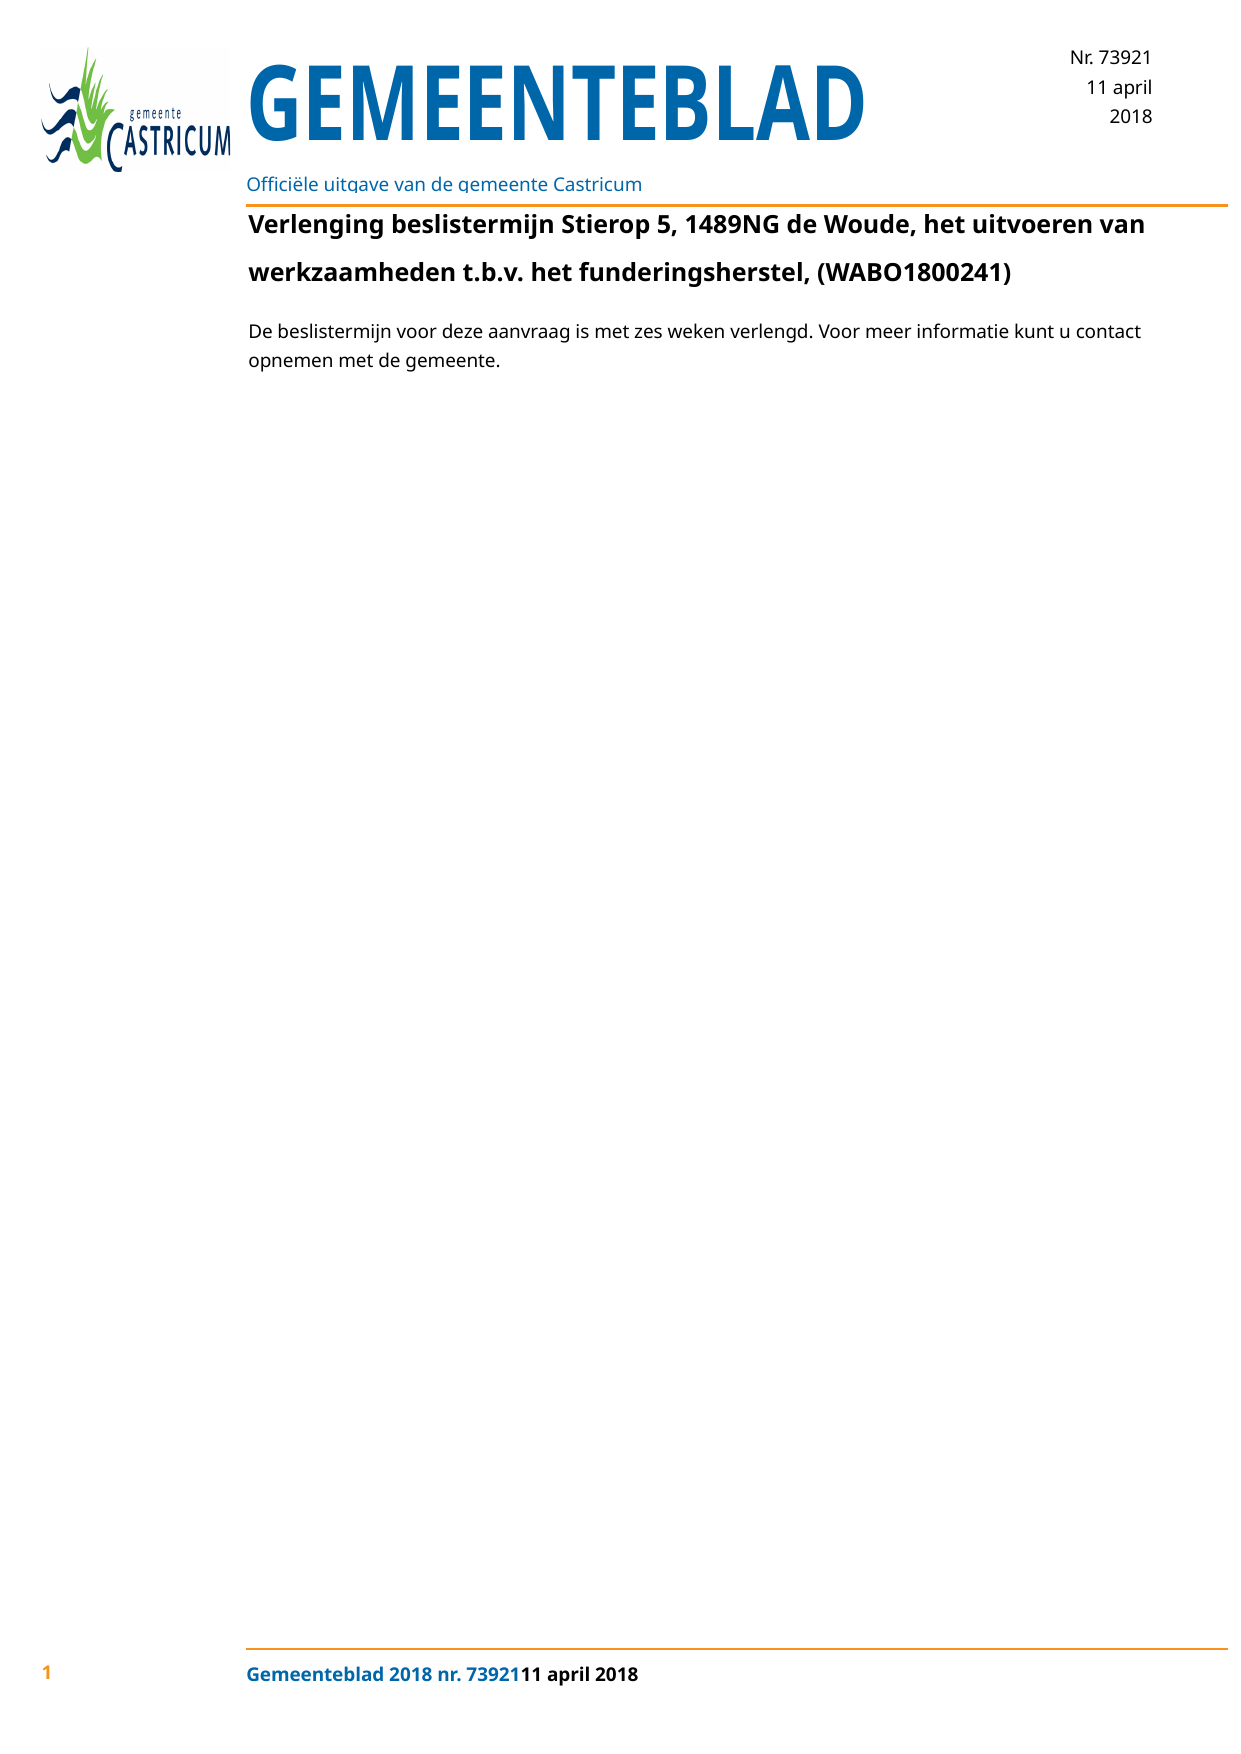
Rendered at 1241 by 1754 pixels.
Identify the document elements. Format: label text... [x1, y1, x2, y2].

picture [41, 47, 231, 172]
text Verlenging beslistermijn Stierop 5, 1489NG de Woude, het uitvoeren van werkzaamheden t.b.v. het funderingsherstel, (WABO1800241) [248, 207, 1152, 288]
text De beslistermijn voor deze aanvraag is met zes weken verlengd. Voor meer informatie kunt u contact opnemen met de gemeente. [248, 318, 1152, 373]
